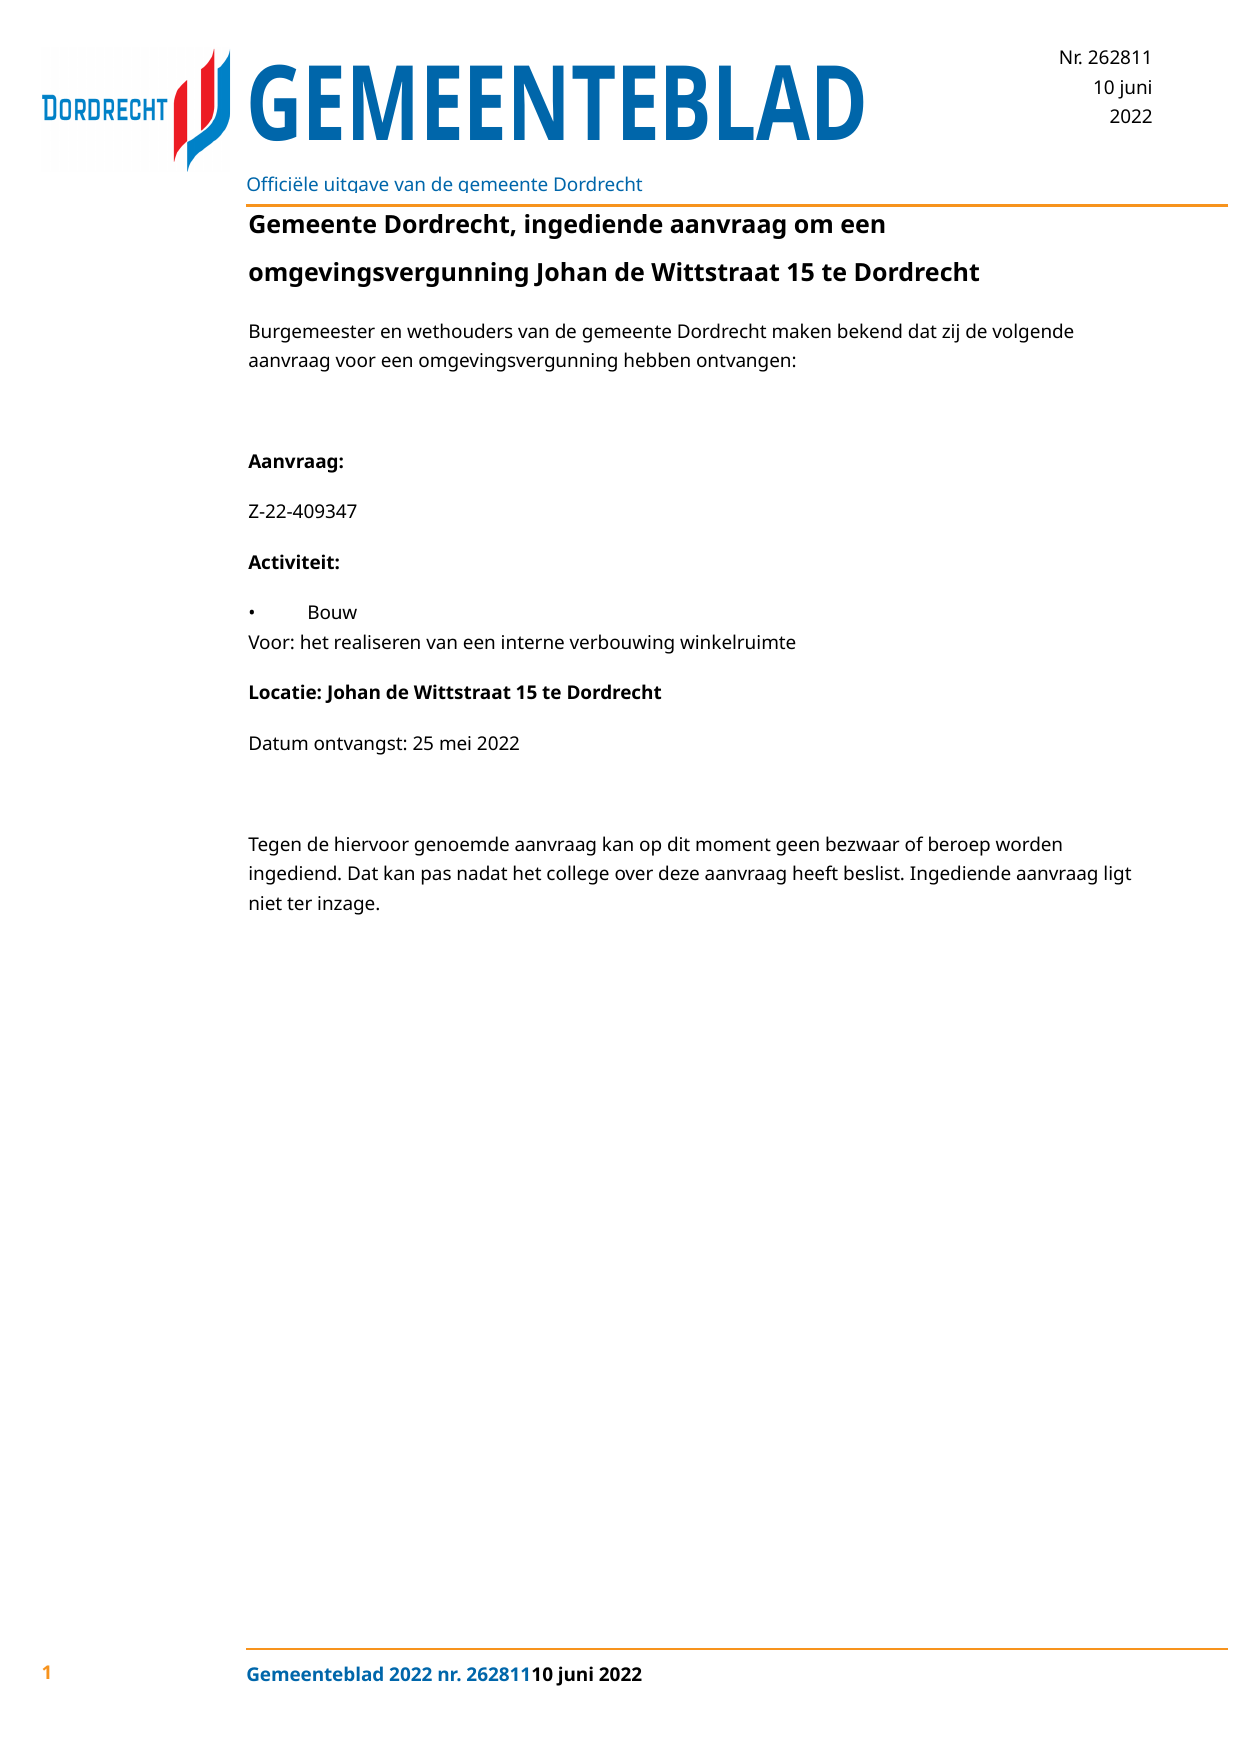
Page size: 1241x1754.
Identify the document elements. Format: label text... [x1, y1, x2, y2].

picture [41, 47, 231, 172]
text Z-22-409347 [248, 499, 1152, 524]
text Aanvraag: [248, 448, 1152, 474]
list Bouw [248, 599, 1152, 625]
text Activiteit: [248, 549, 1152, 575]
text Datum ontvangst: 25 mei 2022 [248, 730, 1152, 756]
text Gemeente Dordrecht, ingediende aanvraag om een omgevingsvergunning Johan de Wittstraat 15 te Dordrecht [248, 207, 1152, 288]
text Voor: het realiseren van een interne verbouwing winkelruimte [248, 629, 1152, 655]
text Burgemeester en wethouders van de gemeente Dordrecht maken bekend dat zij de volgende aanvraag voor een omgevingsvergunning hebben ontvangen: [248, 318, 1152, 373]
text Locatie: Johan de Wittstraat 15 te Dordrecht [248, 679, 1152, 705]
text Tegen de hiervoor genoemde aanvraag kan op dit moment geen bezwaar of beroep worden ingediend. Dat kan pas nadat het college over deze aanvraag heeft beslist. Ingediende aanvraag ligt niet ter inzage. [248, 831, 1152, 916]
